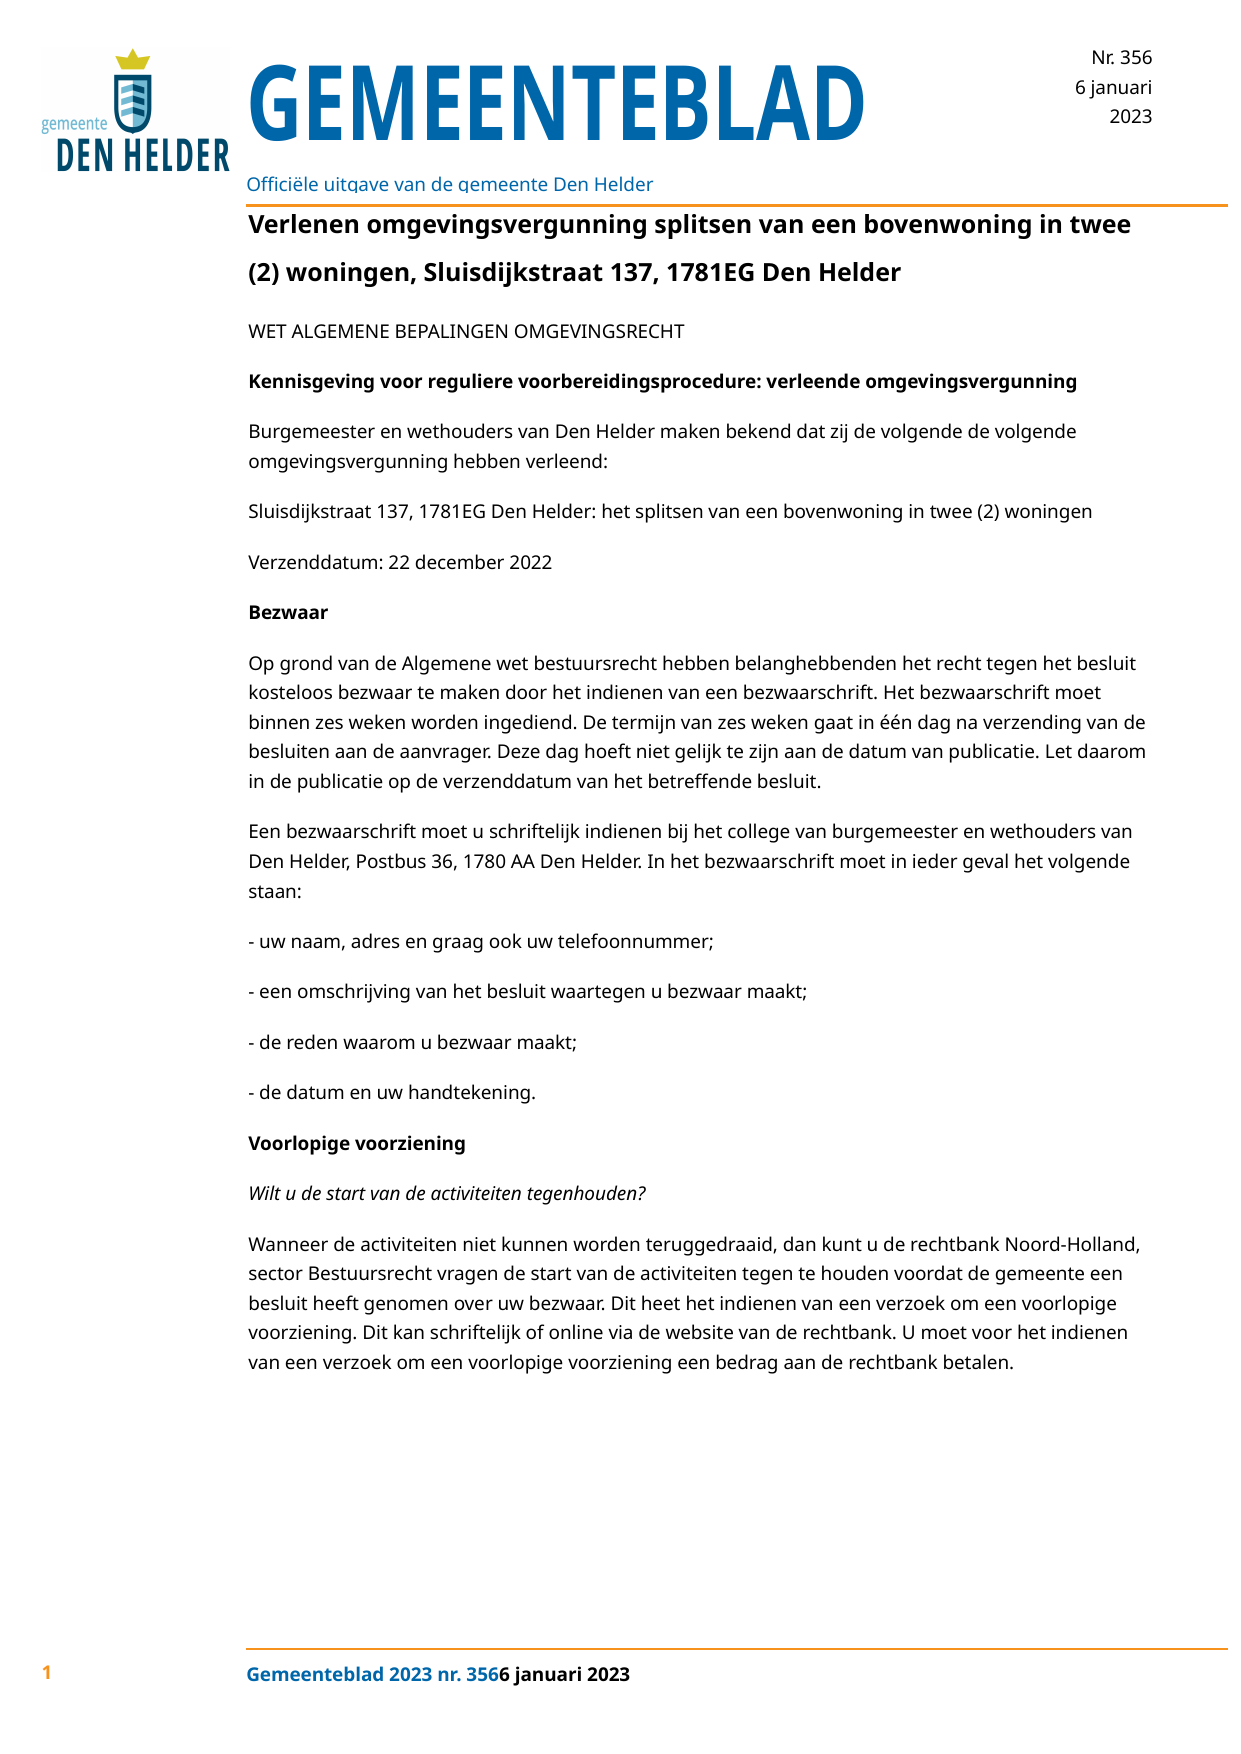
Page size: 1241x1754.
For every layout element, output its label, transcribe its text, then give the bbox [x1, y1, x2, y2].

text Bezwaar [248, 599, 1152, 625]
text Wanneer de activiteiten niet kunnen worden teruggedraaid, dan kunt u de rechtbank Noord-Holland, sector Bestuursrecht vragen de start van de activiteiten tegen te houden voordat de gemeente een besluit heeft genomen over uw bezwaar. Dit heet het indienen van een verzoek om een voorlopige voorziening. Dit kan schriftelijk of online via de website van de rechtbank. U moet voor het indienen van een verzoek om een voorlopige voorziening een bedrag aan de rechtbank betalen. [248, 1231, 1152, 1375]
text - uw naam, adres en graag ook uw telefoonnummer; [248, 928, 1152, 954]
picture [130, 157, 135, 172]
picture [100, 154, 106, 172]
text Wilt u de start van de activiteiten tegenhouden? [248, 1180, 1152, 1206]
text WET ALGEMENE BEPALINGEN OMGEVINGSRECHT [248, 318, 1152, 344]
text - een omschrijving van het besluit waartegen u bezwaar maakt; [248, 979, 1152, 1004]
text Burgemeester en wethouders van Den Helder maken bekend dat zij de volgende de volgende omgevingsvergunning hebben verleend: [248, 419, 1152, 474]
text - de reden waarom u bezwaar maakt; [248, 1029, 1152, 1055]
text Sluisdijkstraat 137, 1781EG Den Helder: het splitsen van een bovenwoning in twee (2) woningen [248, 499, 1152, 524]
text Een bezwaarschrift moet u schriftelijk indienen bij het college van burgemeester en wethouders van Den Helder, Postbus 36, 1780 AA Den Helder. In het bezwaarschrift moet in ieder geval het volgende staan: [248, 819, 1152, 904]
text Verzenddatum: 22 december 2022 [248, 549, 1152, 575]
text Verlenen omgevingsvergunning splitsen van een bovenwoning in twee (2) woningen, Sluisdijkstraat 137, 1781EG Den Helder [248, 207, 1152, 288]
picture [220, 160, 224, 172]
picture [63, 144, 68, 165]
picture [41, 47, 231, 172]
picture [182, 144, 187, 165]
text Voorlopige voorziening [248, 1130, 1152, 1156]
text Op grond van de Algemene wet bestuursrecht hebben belanghebbenden het recht tegen het besluit kosteloos bezwaar te maken door het indienen van een bezwaarschrift. Het bezwaarschrift moet binnen zes weken worden ingediend. De termijn van zes weken gaat in één dag na verzending van de besluiten aan de aanvrager. Deze dag hoeft niet gelijk te zijn aan de datum van publicatie. Let daarom in de publicatie op de verzenddatum van het betreffende besluit. [248, 650, 1152, 794]
text Kennisgeving voor reguliere voorbereidingsprocedure: verleende omgevingsvergunning [248, 368, 1152, 394]
text - de datum en uw handtekening. [248, 1079, 1152, 1105]
